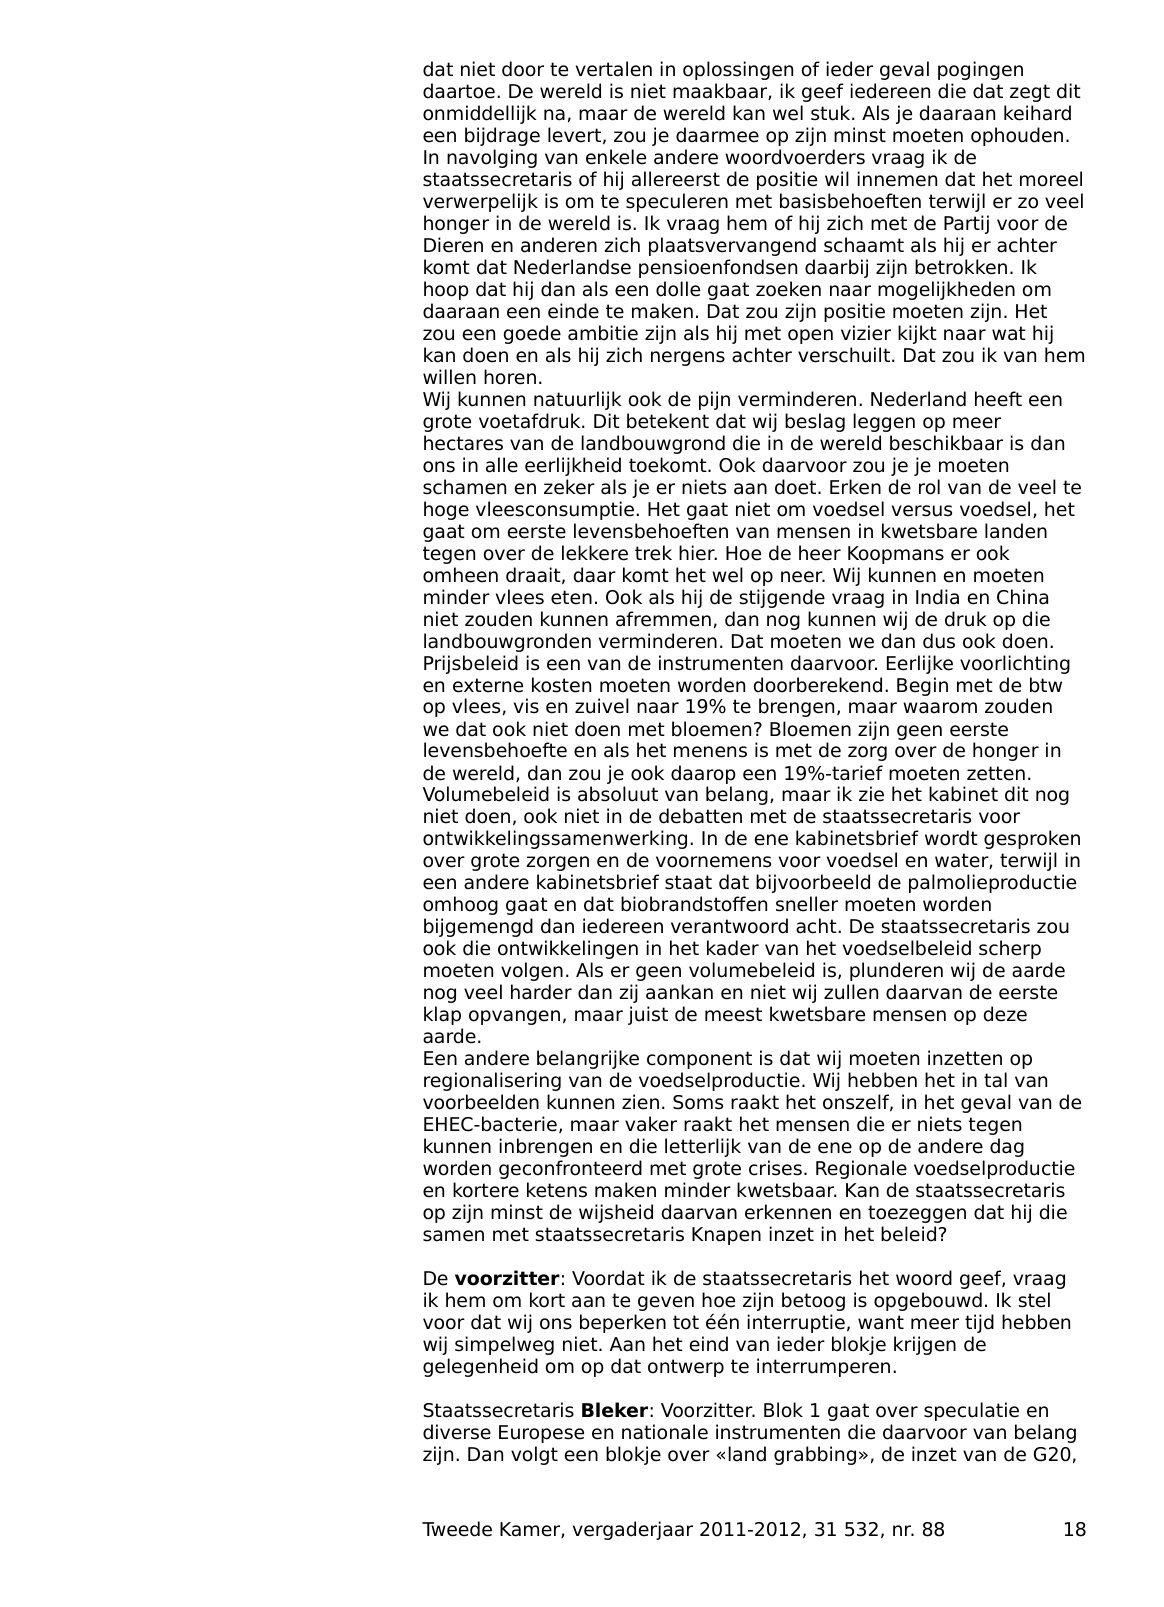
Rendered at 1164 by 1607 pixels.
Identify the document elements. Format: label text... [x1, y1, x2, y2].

text Volumebeleid is absoluut van belang, maar ik zie het kabinet dit nog niet doen, ook niet in de debatten met de staatssecretaris voor ontwikkelingssamenwerking. In de ene kabinetsbrief wordt gesproken over grote zorgen en de voornemens voor voedsel en water, terwijl in een andere kabinetsbrief staat dat bijvoorbeeld de palmolieproductie omhoog gaat en dat biobrandstoffen sneller moeten worden bijgemengd dan iedereen verantwoord acht. De staatssecretaris zou ook die ontwikkelingen in het kader van het voedselbeleid scherp moeten volgen. Als er geen volumebeleid is, plunderen wij de aarde nog veel harder dan zij aankan en niet wij zullen daarvan de eerste klap opvangen, maar juist de meest kwetsbare mensen op deze aarde. [422, 784, 1087, 1048]
text Wij kunnen natuurlijk ook de pijn verminderen. Nederland heeft een grote voetafdruk. Dit betekent dat wij beslag leggen op meer hectares van de landbouwgrond die in de wereld beschikbaar is dan ons in alle eerlijkheid toekomt. Ook daarvoor zou je je moeten schamen en zeker als je er niets aan doet. Erken de rol van de veel te hoge vleesconsumptie. Het gaat niet om voedsel versus voedsel, het gaat om eerste levensbehoeften van mensen in kwetsbare landen tegen over de lekkere trek hier. Hoe de heer Koopmans er ook omheen draait, daar komt het wel op neer. Wij kunnen en moeten minder vlees eten. Ook als hij de stijgende vraag in India en China niet zouden kunnen afremmen, dan nog kunnen wij de druk op die landbouwgronden verminderen. Dat moeten we dan dus ook doen. Prijsbeleid is een van de instrumenten daarvoor. Eerlijke voorlichting en externe kosten moeten worden doorberekend. Begin met de btw op vlees, vis en zuivel naar 19% te brengen, maar waarom zouden we dat ook niet doen met bloemen? Bloemen zijn geen eerste levensbehoefte en als het menens is met de zorg over de honger in de wereld, dan zou je ook daarop een 19%-tarief moeten zetten. [422, 389, 1087, 784]
text De voorzitter: Voordat ik de staatssecretaris het woord geef, vraag ik hem om kort aan te geven hoe zijn betoog is opgebouwd. Ik stel voor dat wij ons beperken tot één interruptie, want meer tijd hebben wij simpelweg niet. Aan het eind van ieder blokje krijgen de gelegenheid om op dat ontwerp te interrumperen. [422, 1268, 1087, 1378]
text Een andere belangrijke component is dat wij moeten inzetten op regionalisering van de voedselproductie. Wij hebben het in tal van voorbeelden kunnen zien. Soms raakt het onszelf, in het geval van de EHEC-bacterie, maar vaker raakt het mensen die er niets tegen kunnen inbrengen en die letterlijk van de ene op de andere dag worden geconfronteerd met grote crises. Regionale voedselproductie en kortere ketens maken minder kwetsbaar. Kan de staatssecretaris op zijn minst de wijsheid daarvan erkennen en toezeggen dat hij die samen met staatssecretaris Knapen inzet in het beleid? [422, 1048, 1087, 1246]
text dat niet door te vertalen in oplossingen of ieder geval pogingen daartoe. De wereld is niet maakbaar, ik geef iedereen die dat zegt dit onmiddellijk na, maar de wereld kan wel stuk. Als je daaraan keihard een bijdrage levert, zou je daarmee op zijn minst moeten ophouden. In navolging van enkele andere woordvoerders vraag ik de staatssecretaris of hij allereerst de positie wil innemen dat het moreel verwerpelijk is om te speculeren met basisbehoeften terwijl er zo veel honger in de wereld is. Ik vraag hem of hij zich met de Partij voor de Dieren en anderen zich plaatsvervangend schaamt als hij er achter komt dat Nederlandse pensioenfondsen daarbij zijn betrokken. Ik hoop dat hij dan als een dolle gaat zoeken naar mogelijkheden om daaraan een einde te maken. Dat zou zijn positie moeten zijn. Het zou een goede ambitie zijn als hij met open vizier kijkt naar wat hij kan doen en als hij zich nergens achter verschuilt. Dat zou ik van hem willen horen. [422, 59, 1087, 389]
text Staatssecretaris Bleker: Voorzitter. Blok 1 gaat over speculatie en diverse Europese en nationale instrumenten die daarvoor van belang zijn. Dan volgt een blokje over «land grabbing», de inzet van de G20, [422, 1400, 1087, 1466]
